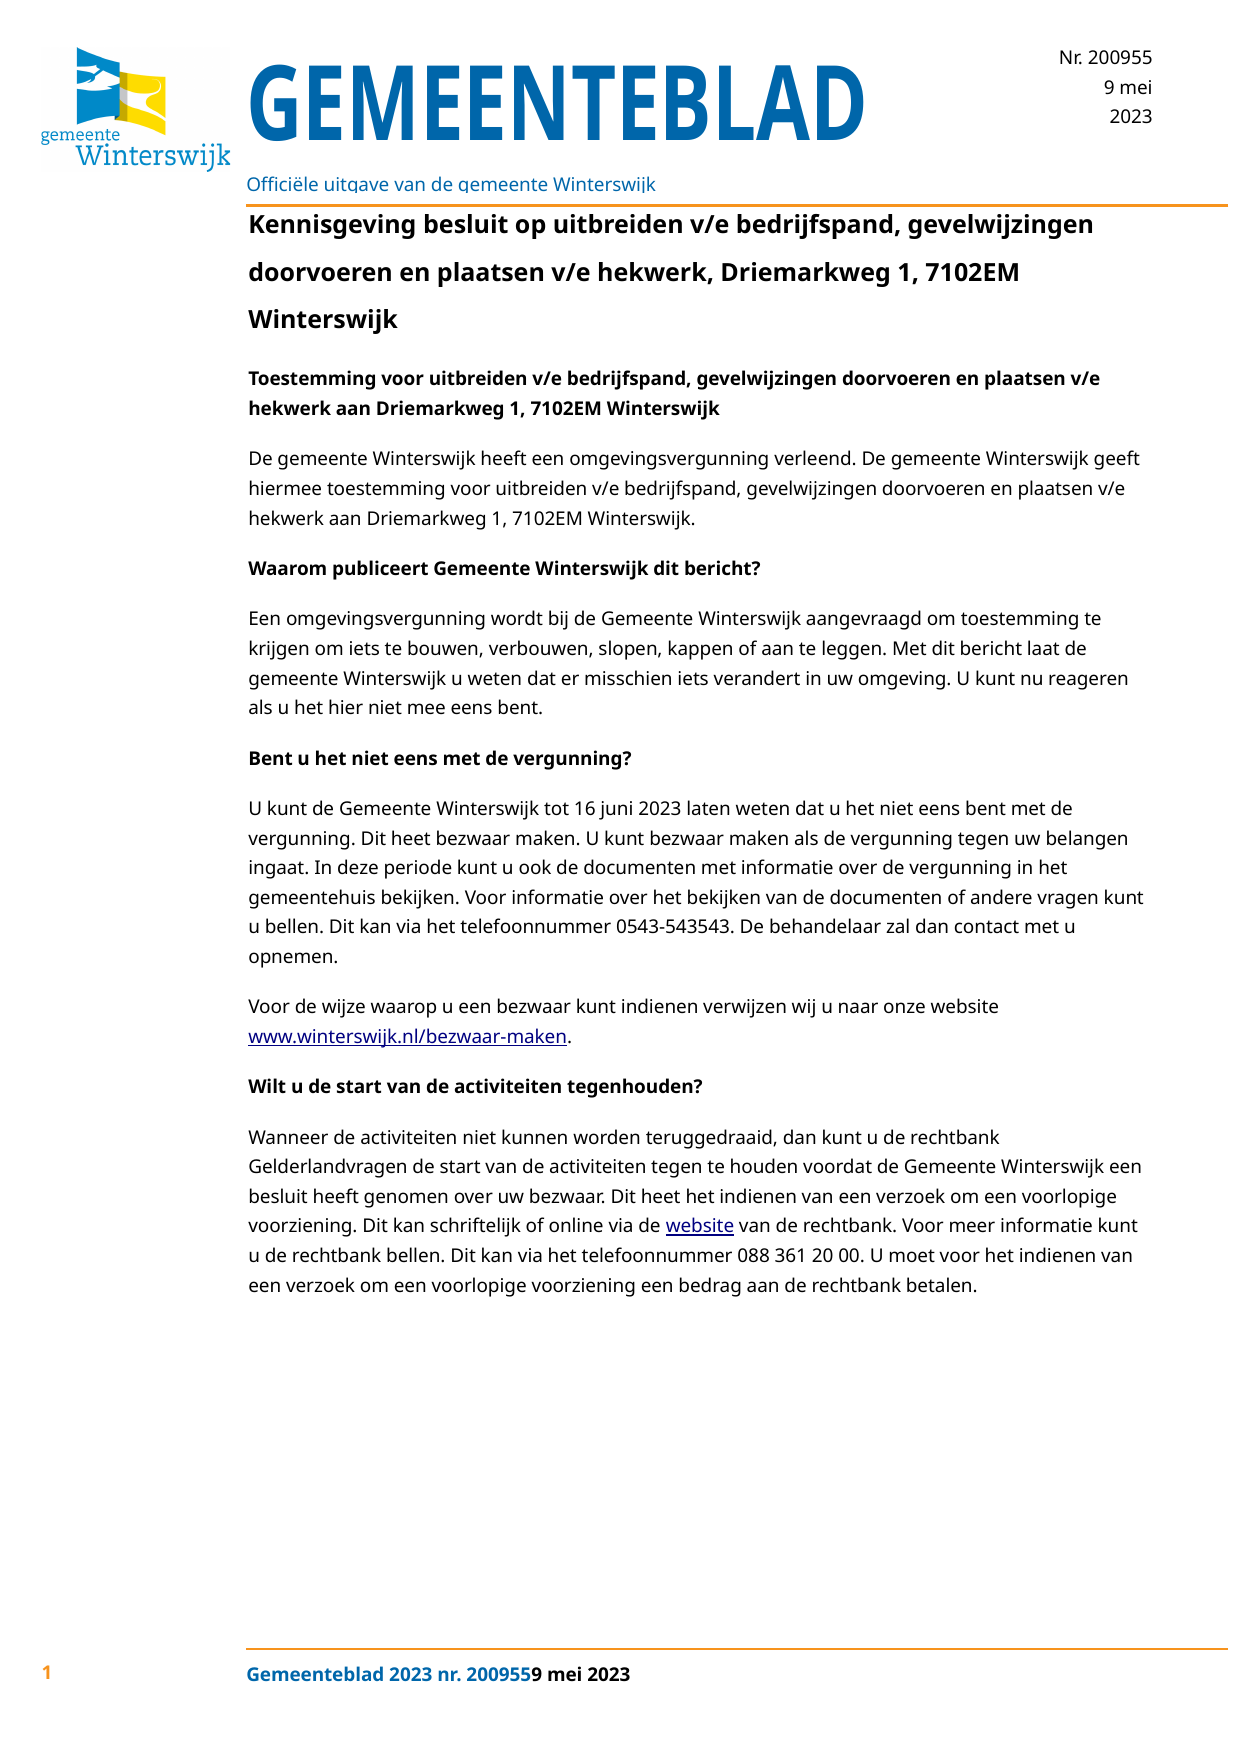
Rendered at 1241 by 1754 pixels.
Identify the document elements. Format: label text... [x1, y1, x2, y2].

text Wanneer de activiteiten niet kunnen worden teruggedraaid, dan kunt u de rechtbank Gelderlandvragen de start van de activiteiten tegen te houden voordat de Gemeente Winterswijk een besluit heeft genomen over uw bezwaar. Dit heet het indienen van een verzoek om een voorlopige voorziening. Dit kan schriftelijk of online via de website van de rechtbank. Voor meer informatie kunt u de rechtbank bellen. Dit kan via het telefoonnummer 088 361 20 00. U moet voor het indienen van een verzoek om een voorlopige voorziening een bedrag aan de rechtbank betalen. [248, 1124, 1152, 1297]
picture [225, 153, 231, 162]
text Voor de wijze waarop u een bezwaar kunt indienen verwijzen wij u naar onze website www.winterswijk.nl/bezwaar-maken. [248, 993, 1152, 1049]
text U kunt de Gemeente Winterswijk tot 16 juni 2023 laten weten dat u het niet eens bent met de vergunning. Dit heet bezwaar maken. U kunt bezwaar maken als de vergunning tegen uw belangen ingaat. In deze periode kunt u ook de documenten met informatie over de vergunning in het gemeentehuis bekijken. Voor informatie over het bekijken van de documenten of andere vragen kunt u bellen. Dit kan via het telefoonnummer 0543-543543. De behandelaar zal dan contact met u opnemen. [248, 795, 1152, 969]
text Een omgevingsvergunning wordt bij de Gemeente Winterswijk aangevraagd om toestemming te krijgen om iets te bouwen, verbouwen, slopen, kappen of aan te leggen. Met dit bericht laat de gemeente Winterswijk u weten dat er misschien iets verandert in uw omgeving. U kunt nu reageren als u het hier niet mee eens bent. [248, 606, 1152, 720]
text Bent u het niet eens met de vergunning? [248, 745, 1152, 770]
text Waarom publiceert Gemeente Winterswijk dit bericht? [248, 555, 1152, 581]
text Wilt u de start van de activiteiten tegenhouden? [248, 1073, 1152, 1099]
text De gemeente Winterswijk heeft een omgevingsvergunning verleend. De gemeente Winterswijk geeft hiermee toestemming voor uitbreiden v/e bedrijfspand, gevelwijzingen doorvoeren en plaatsen v/e hekwerk aan Driemarkweg 1, 7102EM Winterswijk. [248, 446, 1152, 530]
picture [41, 47, 231, 172]
text Kennisgeving besluit op uitbreiden v/e bedrijfspand, gevelwijzingen doorvoeren en plaatsen v/e hekwerk, Driemarkweg 1, 7102EM Winterswijk [248, 207, 1152, 336]
text Toestemming voor uitbreiden v/e bedrijfspand, gevelwijzingen doorvoeren en plaatsen v/e hekwerk aan Driemarkweg 1, 7102EM Winterswijk [248, 366, 1152, 421]
